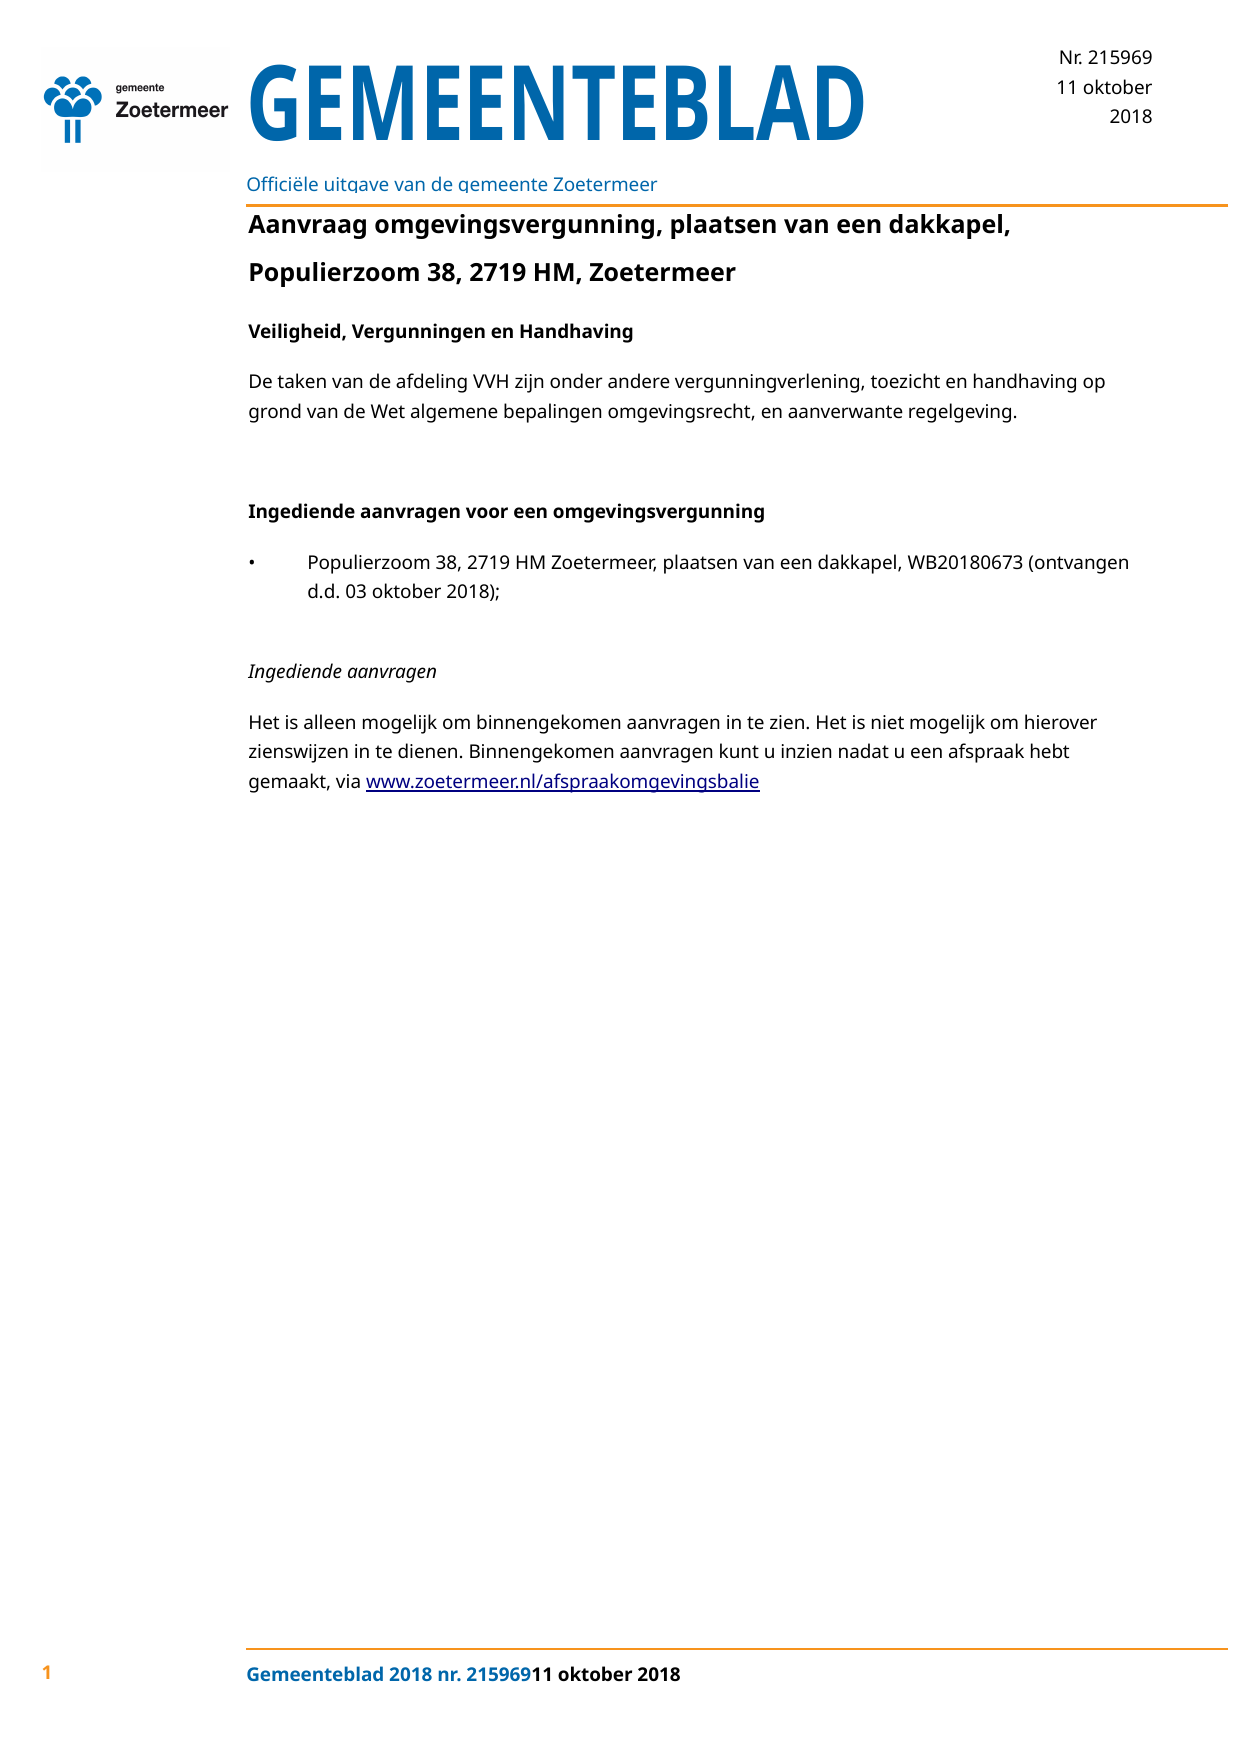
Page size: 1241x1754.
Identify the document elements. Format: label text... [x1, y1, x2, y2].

text De taken van de afdeling VVH zijn onder andere vergunningverlening, toezicht en handhaving op grond van de Wet algemene bepalingen omgevingsrecht, en aanverwante regelgeving. [248, 368, 1152, 424]
text Ingediende aanvragen voor een omgevingsvergunning [248, 499, 1152, 524]
text Aanvraag omgevingsvergunning, plaatsen van een dakkapel, Populierzoom 38, 2719 HM, Zoetermeer [248, 207, 1152, 288]
text Veiligheid, Vergunningen en Handhaving [248, 318, 1152, 344]
list Populierzoom 38, 2719 HM Zoetermeer, plaatsen van een dakkapel, WB20180673 (ontvangen d.d. 03 oktober 2018); [248, 549, 1152, 604]
text Het is alleen mogelijk om binnengekomen aanvragen in te zien. Het is niet mogelijk om hierover zienswijzen in te dienen. Binnengekomen aanvragen kunt u inzien nadat u een afspraak hebt gemaakt, via www.zoetermeer.nl/afspraakomgevingsbalie [248, 709, 1152, 794]
text Ingediende aanvragen [248, 659, 1152, 684]
picture [41, 47, 231, 172]
